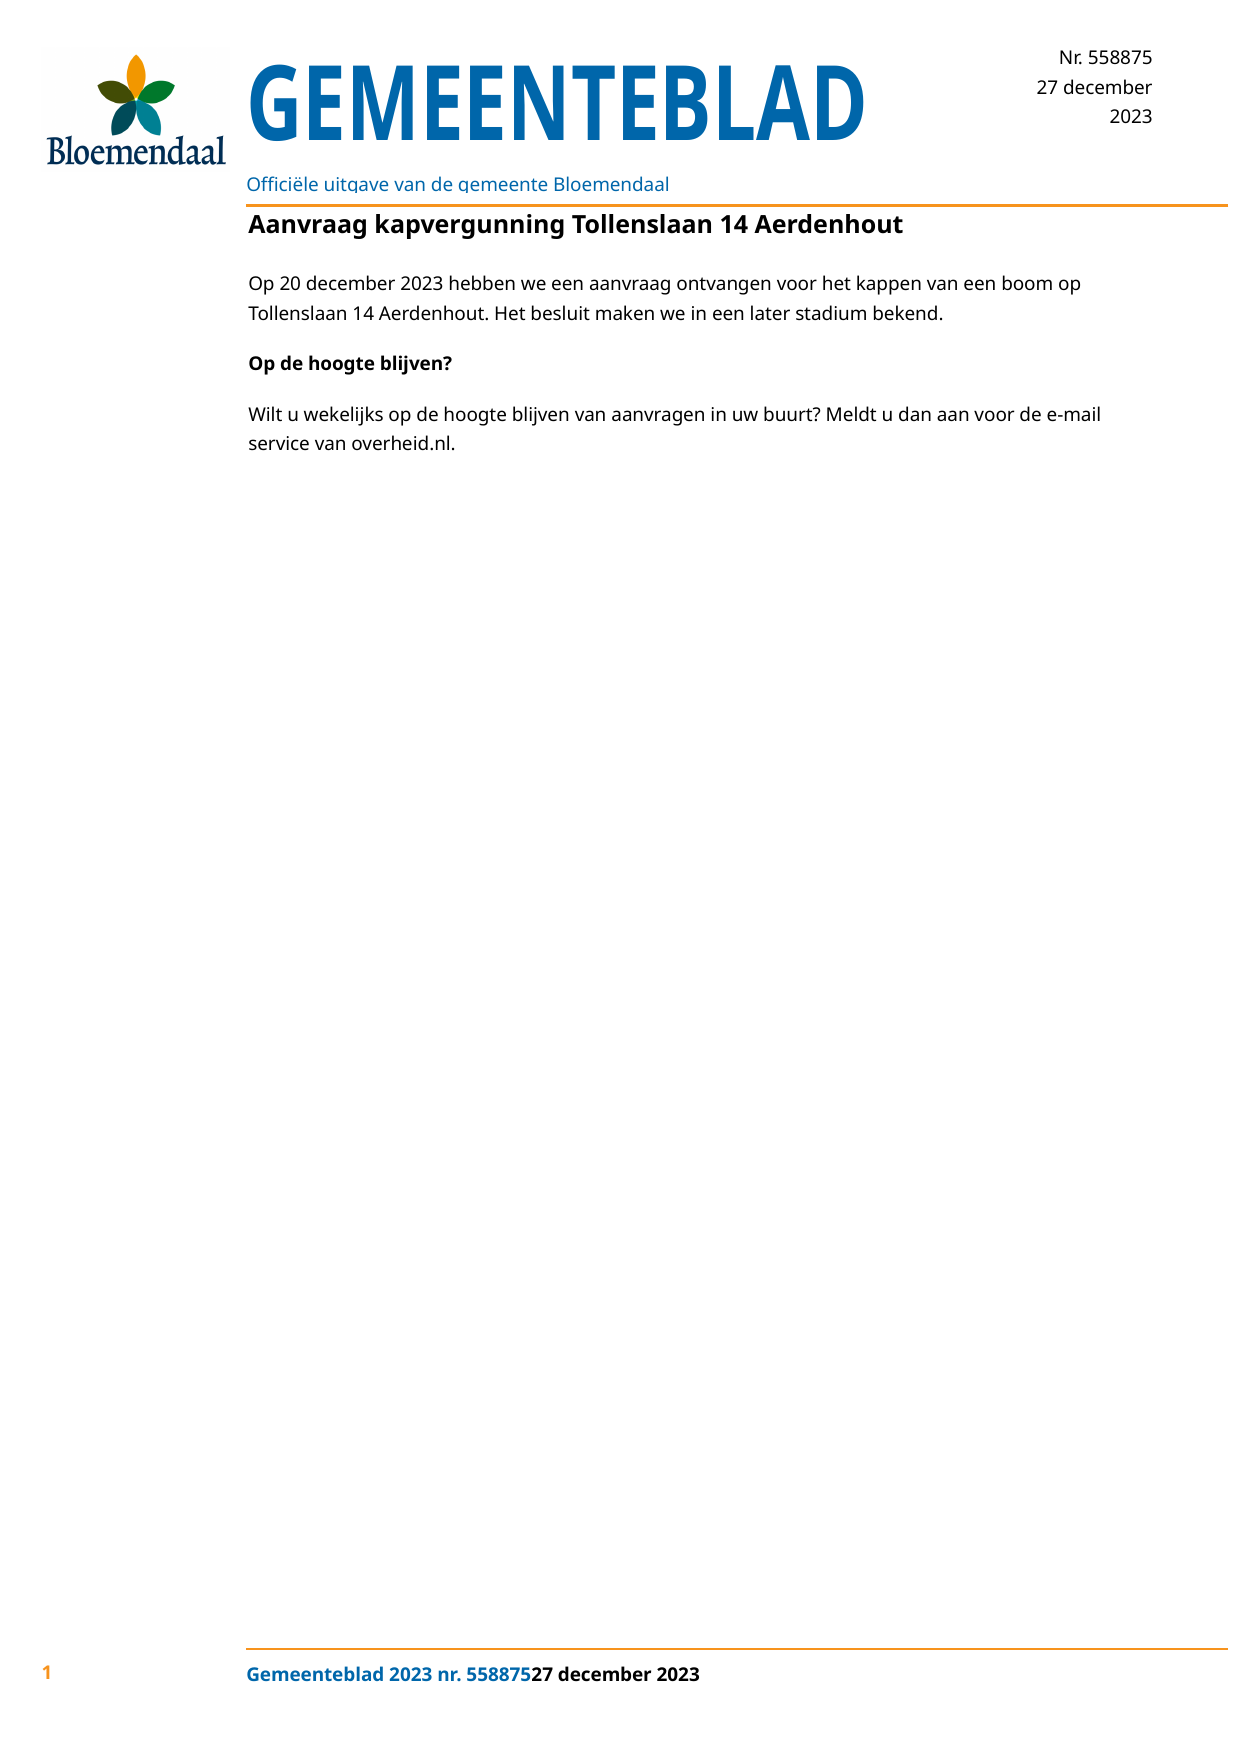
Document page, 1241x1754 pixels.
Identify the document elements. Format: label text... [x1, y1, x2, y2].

text Aanvraag kapvergunning Tollenslaan 14 Aerdenhout [248, 207, 1152, 241]
picture [41, 47, 231, 172]
text Wilt u wekelijks op de hoogte blijven van aanvragen in uw buurt? Meldt u dan aan voor de e-mail service van overheid.nl. [248, 401, 1152, 456]
text Op de hoogte blijven? [248, 350, 1152, 376]
text Op 20 december 2023 hebben we een aanvraag ontvangen voor het kappen van een boom op Tollenslaan 14 Aerdenhout. Het besluit maken we in een later stadium bekend. [248, 270, 1152, 326]
